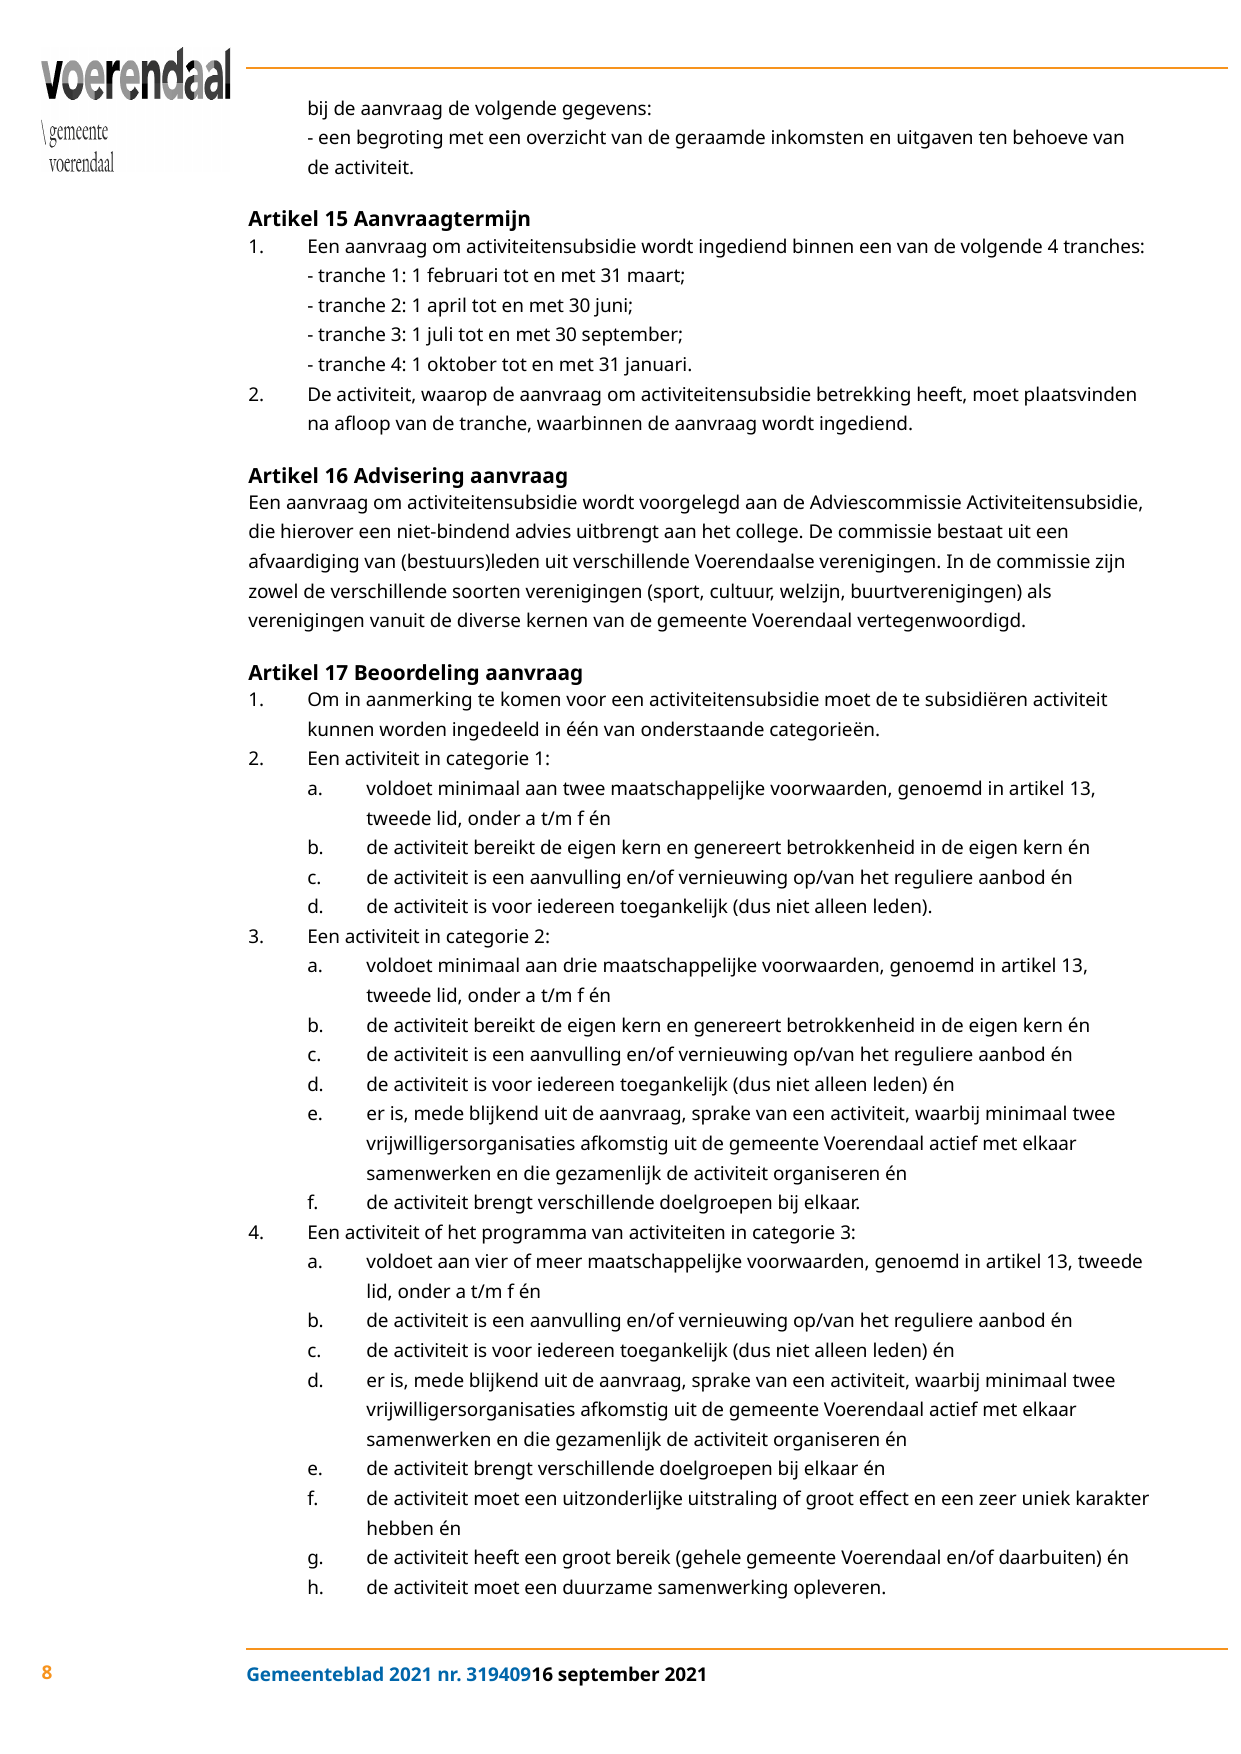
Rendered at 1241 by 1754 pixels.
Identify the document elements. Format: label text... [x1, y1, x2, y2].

list Een activiteit of het programma van activiteiten in categorie 3: [248, 1219, 1152, 1244]
text Artikel 16 Advisering aanvraag [248, 461, 1152, 489]
list voldoet minimaal aan twee maatschappelijke voorwaarden, genoemd in artikel 13, tweede lid, onder a t/m f én [307, 775, 1152, 830]
list de activiteit brengt verschillende doelgroepen bij elkaar. [307, 1189, 1152, 1215]
list de activiteit brengt verschillende doelgroepen bij elkaar én [307, 1456, 1152, 1481]
list voldoet minimaal aan drie maatschappelijke voorwaarden, genoemd in artikel 13, tweede lid, onder a t/m f én [307, 953, 1152, 1008]
list Een aanvraag om activiteitensubsidie wordt ingediend binnen een van de volgende 4 tranches: [248, 233, 1152, 258]
list - tranche 3: 1 juli tot en met 30 september; [248, 322, 1152, 347]
list de activiteit is voor iedereen toegankelijk (dus niet alleen leden). [307, 893, 1152, 919]
list de activiteit bereikt de eigen kern en genereert betrokkenheid in de eigen kern én [307, 834, 1152, 860]
list er is, mede blijkend uit de aanvraag, sprake van een activiteit, waarbij minimaal twee vrijwilligersorganisaties afkomstig uit de gemeente Voerendaal actief met elkaar samenwerken en die gezamenlijk de activiteit organiseren én [307, 1367, 1152, 1452]
list Een activiteit in categorie 2: [248, 923, 1152, 949]
text Artikel 17 Beoordeling aanvraag [248, 658, 1152, 686]
list de activiteit moet een uitzonderlijke uitstraling of groot effect en een zeer uniek karakter hebben én [307, 1485, 1152, 1540]
list bij de aanvraag de volgende gegevens: [248, 95, 1152, 121]
text Artikel 15 Aanvraagtermijn [248, 204, 1152, 233]
list - tranche 2: 1 april tot en met 30 juni; [248, 292, 1152, 318]
list de activiteit is een aanvulling en/of vernieuwing op/van het reguliere aanbod én [307, 1041, 1152, 1067]
list de activiteit heeft een groot bereik (gehele gemeente Voerendaal en/of daarbuiten) én [307, 1544, 1152, 1570]
list de activiteit bereikt de eigen kern en genereert betrokkenheid in de eigen kern én [307, 1012, 1152, 1037]
picture [41, 47, 231, 172]
list voldoet aan vier of meer maatschappelijke voorwaarden, genoemd in artikel 13, tweede lid, onder a t/m f én [307, 1248, 1152, 1304]
list - tranche 1: 1 februari tot en met 31 maart; [248, 262, 1152, 288]
list de activiteit is voor iedereen toegankelijk (dus niet alleen leden) én [307, 1337, 1152, 1363]
list de activiteit is een aanvulling en/of vernieuwing op/van het reguliere aanbod én [307, 864, 1152, 889]
list - tranche 4: 1 oktober tot en met 31 januari. [248, 351, 1152, 377]
list Een activiteit in categorie 1: [248, 746, 1152, 771]
list de activiteit is een aanvulling en/of vernieuwing op/van het reguliere aanbod én [307, 1308, 1152, 1333]
list De activiteit, waarop de aanvraag om activiteitensubsidie betrekking heeft, moet plaatsvinden na afloop van de tranche, waarbinnen de aanvraag wordt ingediend. [248, 381, 1152, 436]
list - een begroting met een overzicht van de geraamde inkomsten en uitgaven ten behoeve van de activiteit. [248, 124, 1152, 180]
list Om in aanmerking te komen voor een activiteitensubsidie moet de te subsidiëren activiteit kunnen worden ingedeeld in één van onderstaande categorieën. [248, 686, 1152, 742]
list er is, mede blijkend uit de aanvraag, sprake van een activiteit, waarbij minimaal twee vrijwilligersorganisaties afkomstig uit de gemeente Voerendaal actief met elkaar samenwerken en die gezamenlijk de activiteit organiseren én [307, 1101, 1152, 1185]
text Een aanvraag om activiteitensubsidie wordt voorgelegd aan de Adviescommissie Activiteitensubsidie, die hierover een niet-bindend advies uitbrengt aan het college. De commissie bestaat uit een afvaardiging van (bestuurs)leden uit verschillende Voerendaalse verenigingen. In de commissie zijn zowel de verschillende soorten verenigingen (sport, cultuur, welzijn, buurtverenigingen) als verenigingen vanuit de diverse kernen van de gemeente Voerendaal vertegenwoordigd. [248, 489, 1152, 633]
list de activiteit is voor iedereen toegankelijk (dus niet alleen leden) én [307, 1071, 1152, 1097]
list de activiteit moet een duurzame samenwerking opleveren. [307, 1574, 1152, 1599]
